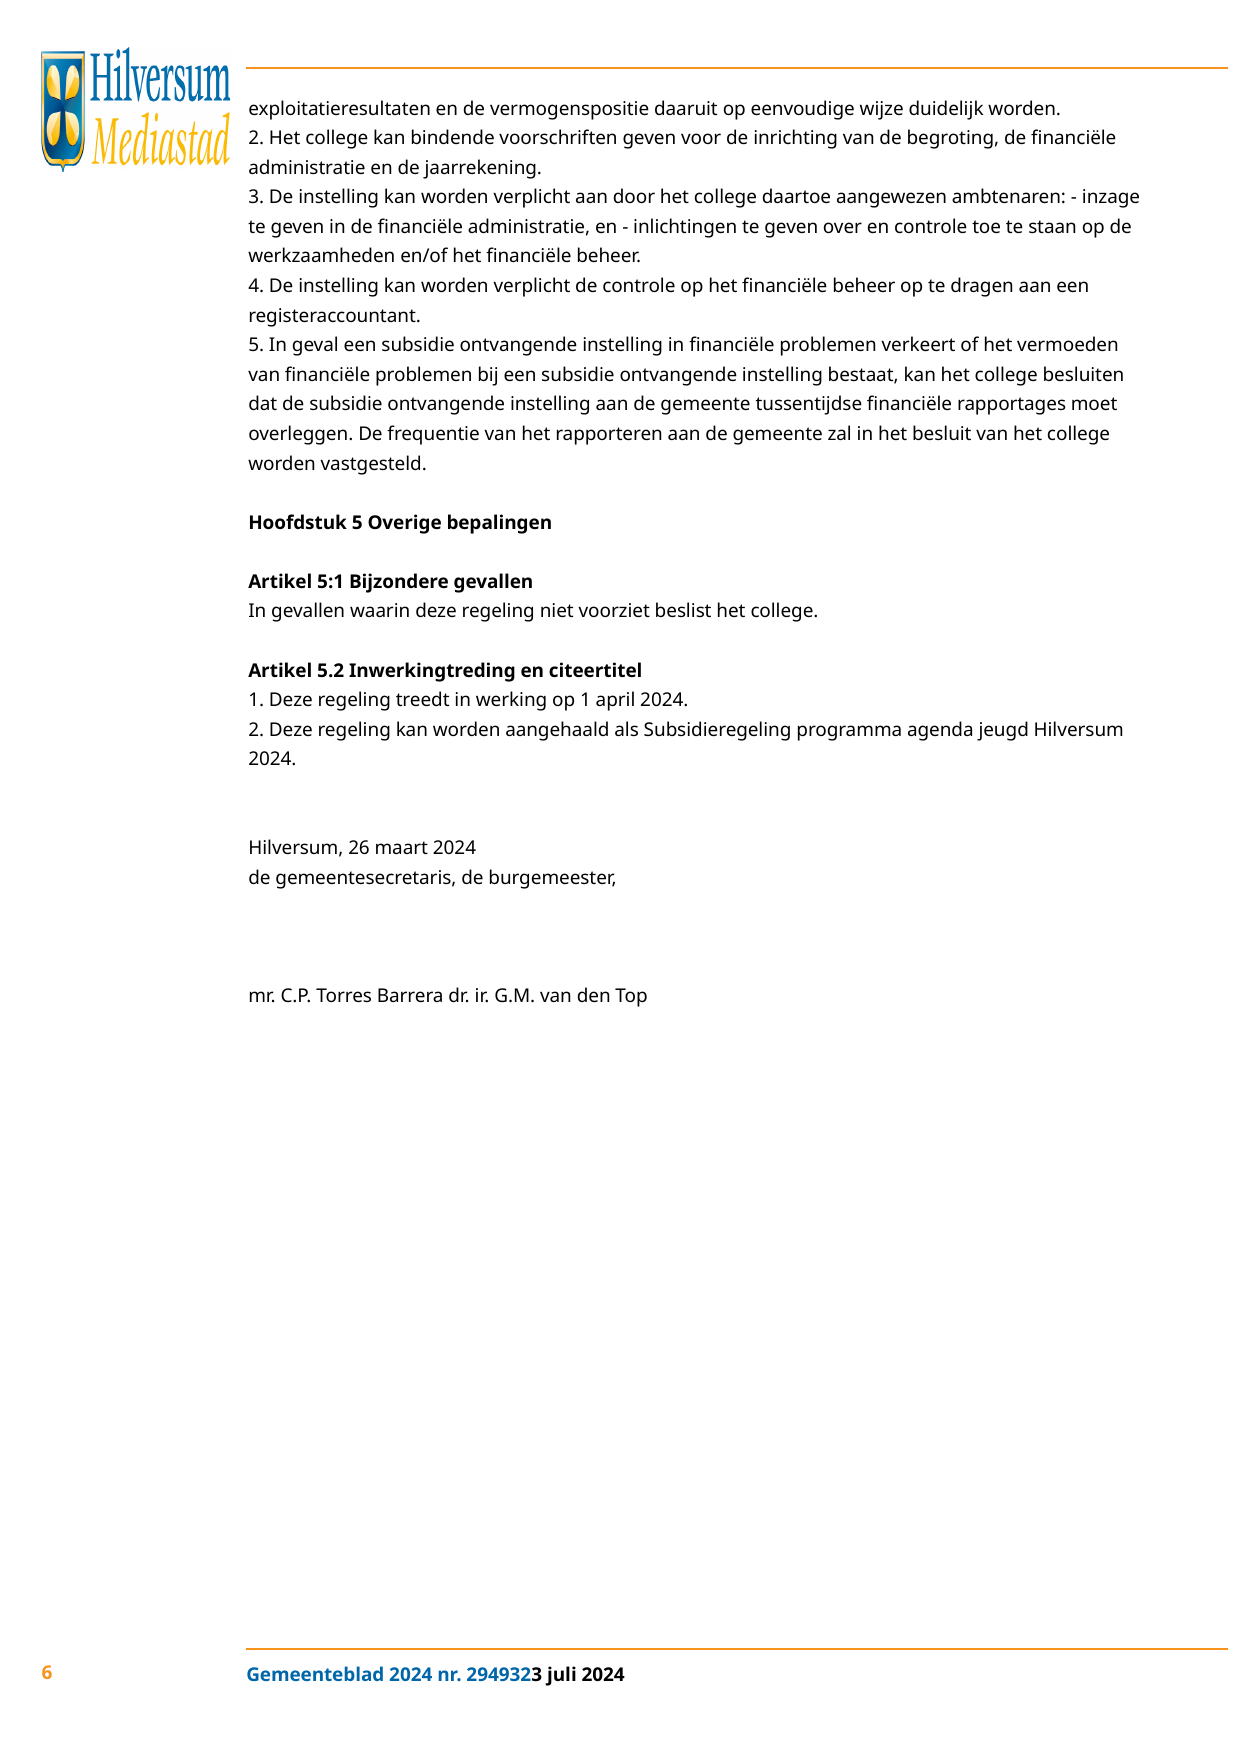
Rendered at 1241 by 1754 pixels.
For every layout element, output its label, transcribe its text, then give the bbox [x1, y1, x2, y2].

text Artikel 5.2 Inwerkingtreding en citeertitel [248, 657, 1152, 683]
text exploitatieresultaten en de vermogenspositie daaruit op eenvoudige wijze duidelijk worden. [248, 95, 1152, 121]
text In gevallen waarin deze regeling niet voorziet beslist het college. [248, 598, 1152, 623]
text 2. Deze regeling kan worden aangehaald als Subsidieregeling programma agenda jeugd Hilversum 2024. [248, 716, 1152, 771]
text 3. De instelling kan worden verplicht aan door het college daartoe aangewezen ambtenaren: - inzage te geven in de financiële administratie, en - inlichtingen te geven over en controle toe te staan op de werkzaamheden en/of het financiële beheer. [248, 183, 1152, 268]
text 1. Deze regeling treedt in werking op 1 april 2024. [248, 686, 1152, 712]
picture [41, 47, 231, 172]
text 4. De instelling kan worden verplicht de controle op het financiële beheer op te dragen aan een registeraccountant. [248, 272, 1152, 328]
text Artikel 5:1 Bijzondere gevallen [248, 568, 1152, 594]
text Hilversum, 26 maart 2024 [248, 834, 1152, 860]
text 2. Het college kan bindende voorschriften geven voor de inrichting van de begroting, de financiële administratie en de jaarrekening. [248, 124, 1152, 180]
text de gemeentesecretaris, de burgemeester, [248, 864, 1152, 890]
text Hoofdstuk 5 Overige bepalingen [248, 509, 1152, 535]
text mr. C.P. Torres Barrera dr. ir. G.M. van den Top [248, 982, 1152, 1008]
text 5. In geval een subsidie ontvangende instelling in financiële problemen verkeert of het vermoeden van financiële problemen bij een subsidie ontvangende instelling bestaat, kan het college besluiten dat de subsidie ontvangende instelling aan de gemeente tussentijdse financiële rapportages moet overleggen. De frequentie van het rapporteren aan de gemeente zal in het besluit van het college worden vastgesteld. [248, 331, 1152, 476]
